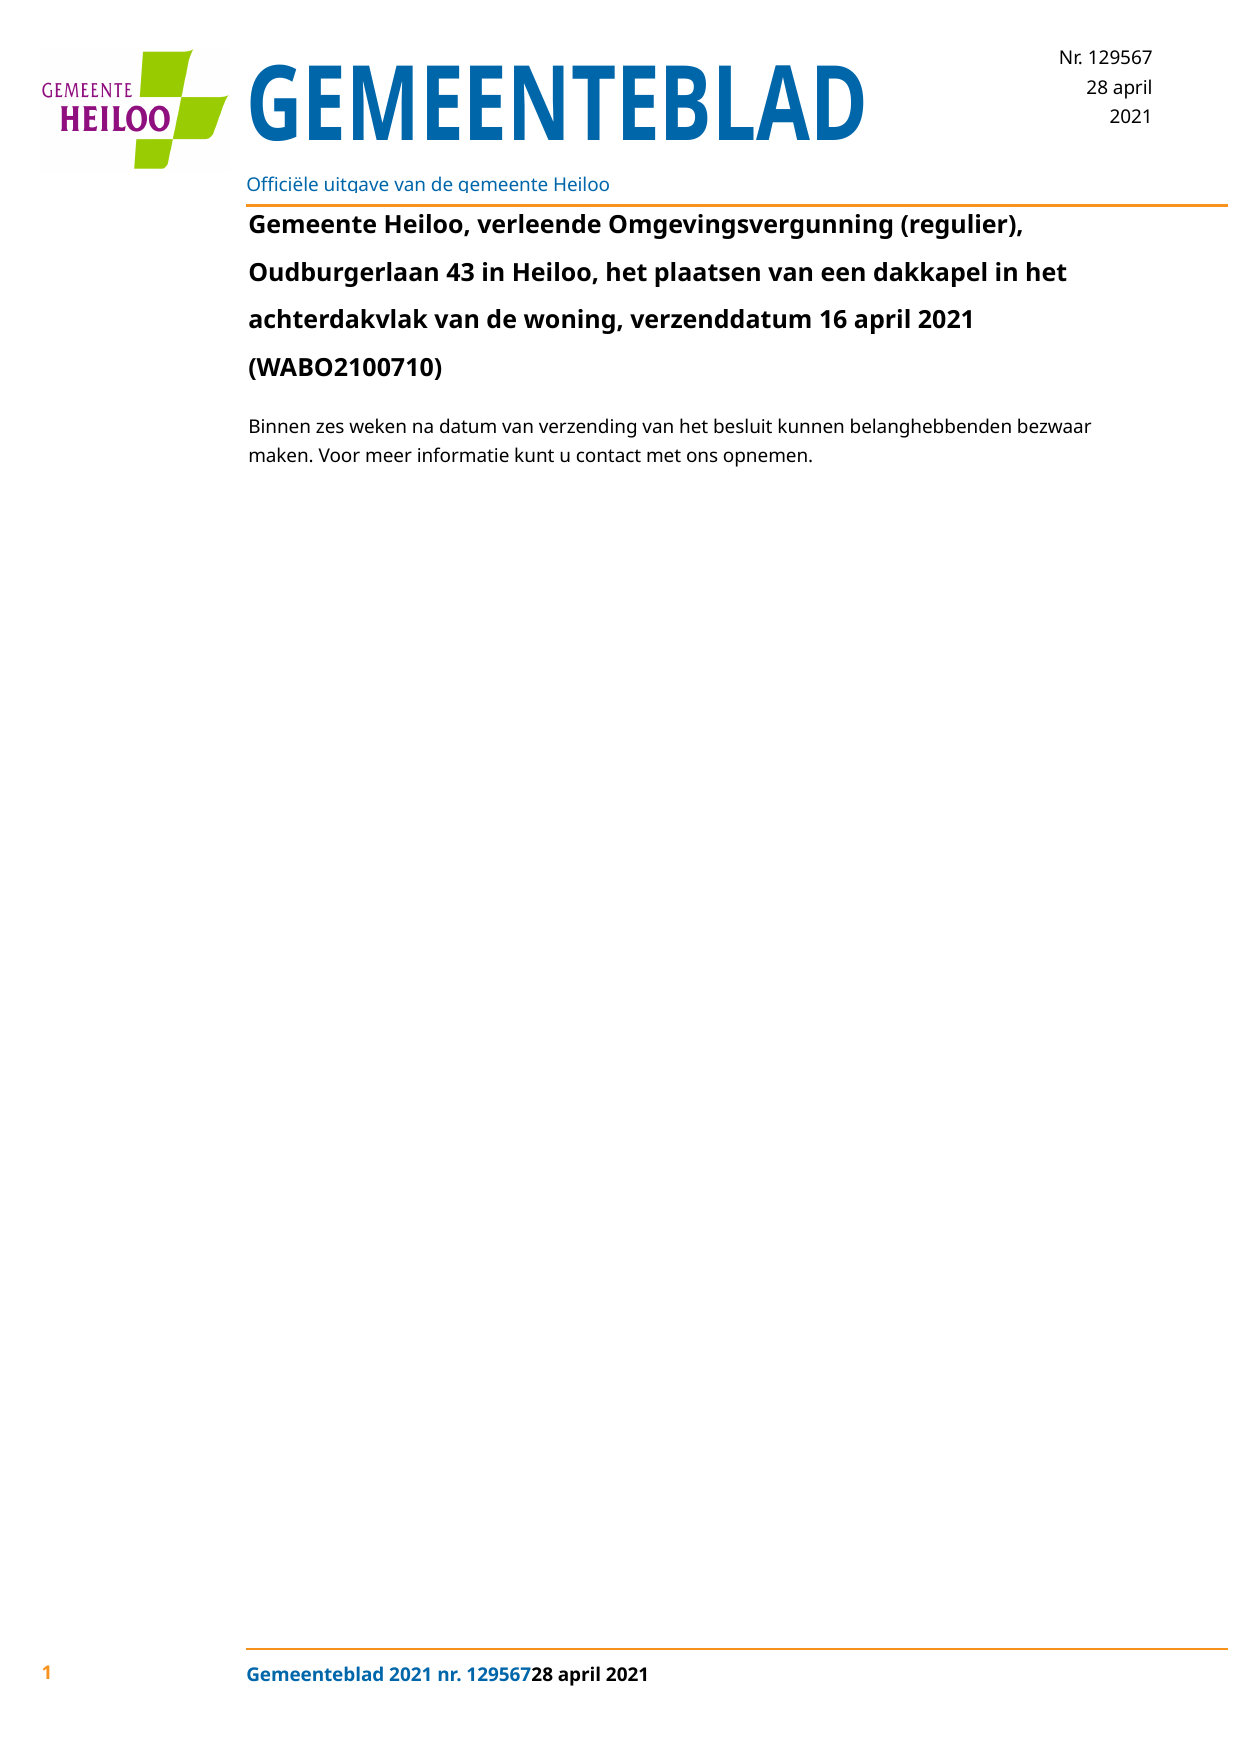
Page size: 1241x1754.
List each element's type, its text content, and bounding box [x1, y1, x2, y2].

text Gemeente Heiloo, verleende Omgevingsvergunning (regulier), Oudburgerlaan 43 in Heiloo, het plaatsen van een dakkapel in het achterdakvlak van de woning, verzenddatum 16 april 2021 (WABO2100710) [248, 207, 1152, 384]
picture [41, 47, 231, 172]
text Binnen zes weken na datum van verzending van het besluit kunnen belanghebbenden bezwaar maken. Voor meer informatie kunt u contact met ons opnemen. [248, 413, 1152, 468]
